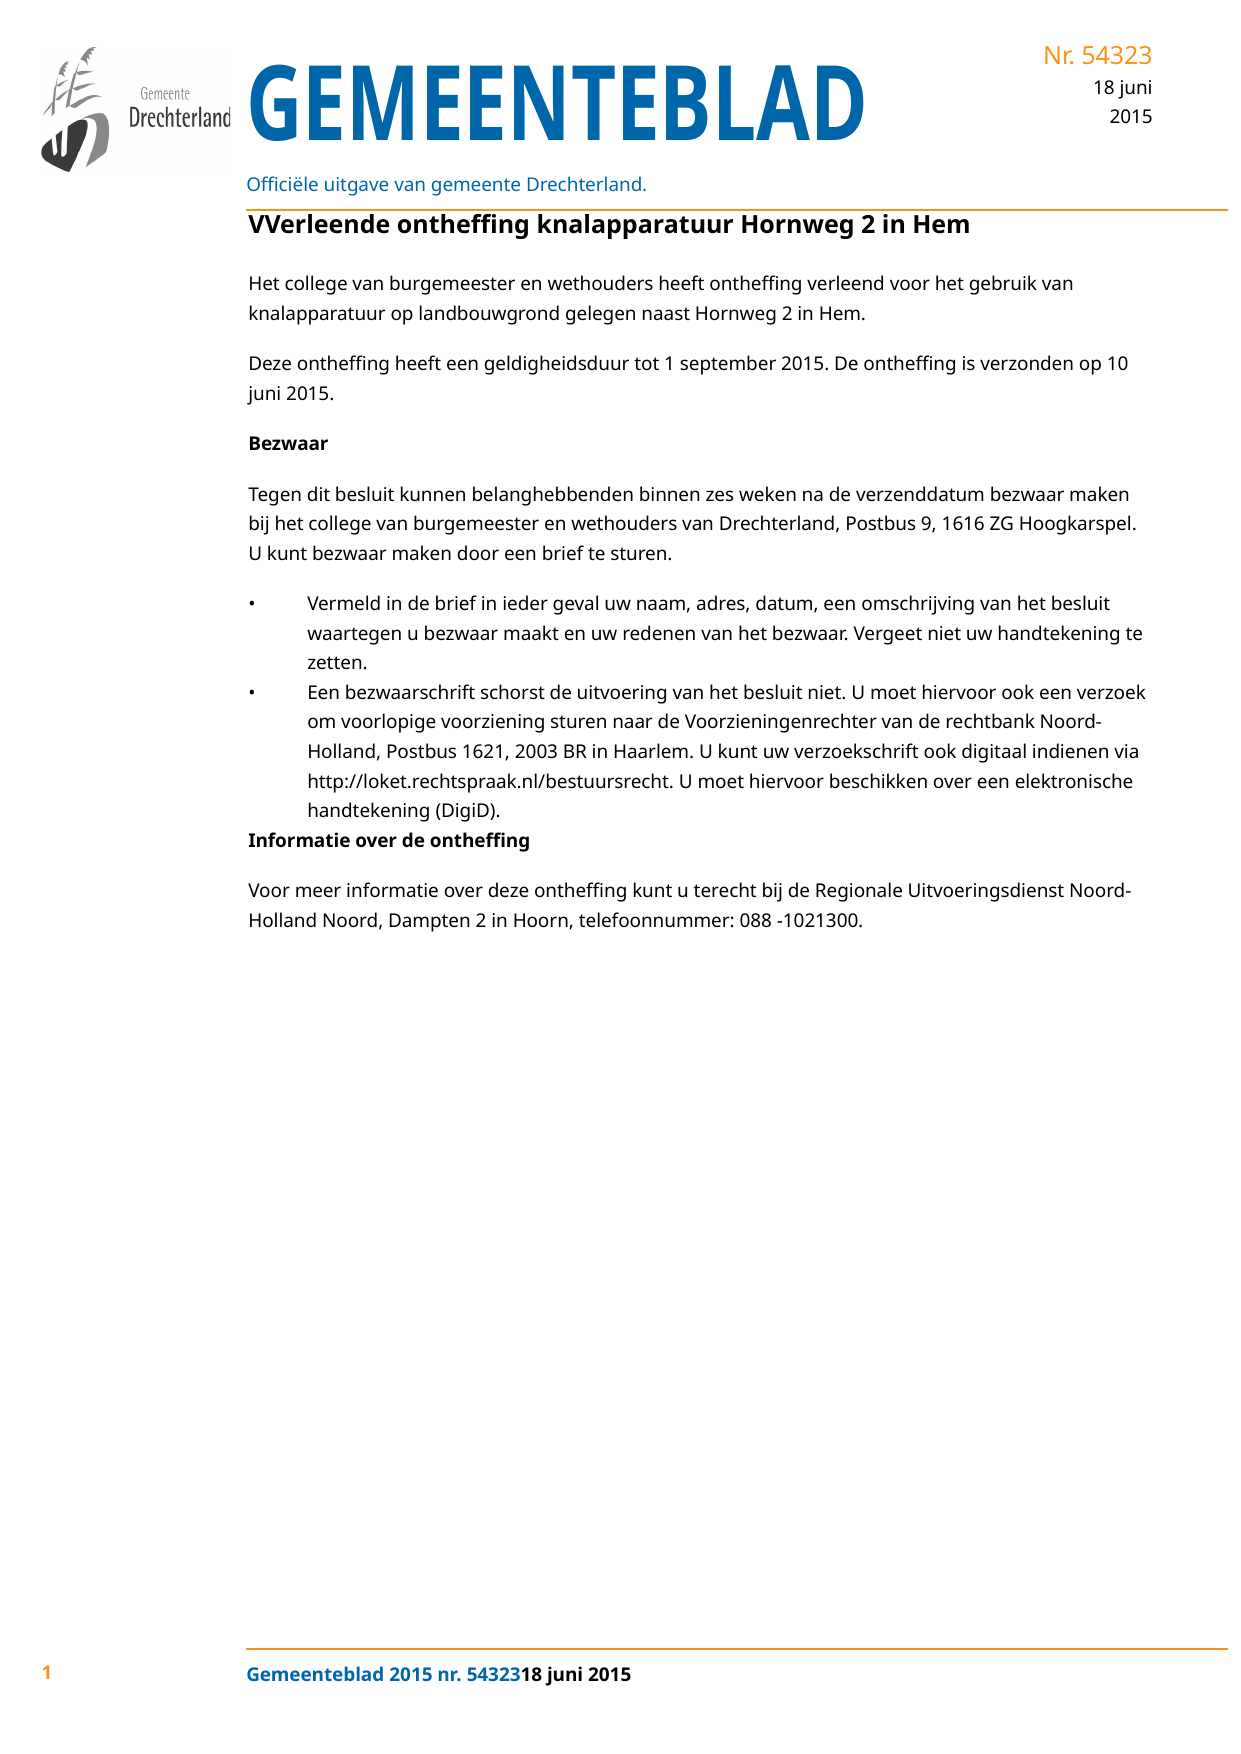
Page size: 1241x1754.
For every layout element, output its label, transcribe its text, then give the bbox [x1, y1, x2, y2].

list Vermeld in de brief in ieder geval uw naam, adres, datum, een omschrijving van het besluit waartegen u bezwaar maakt en uw redenen van het bezwaar. Vergeet niet uw handtekening te zetten. [248, 590, 1152, 675]
text Deze ontheffing heeft een geldigheidsduur tot 1 september 2015. De ontheffing is verzonden op 10 juni 2015. [248, 350, 1152, 406]
text Bezwaar [248, 430, 1152, 456]
text Tegen dit besluit kunnen belanghebbenden binnen zes weken na de verzenddatum bezwaar maken bij het college van burgemeester en wethouders van Drechterland, Postbus 9, 1616 ZG Hoogkarspel. U kunt bezwaar maken door een brief te sturen. [248, 481, 1152, 566]
text Het college van burgemeester en wethouders heeft ontheffing verleend voor het gebruik van knalapparatuur op landbouwgrond gelegen naast Hornweg 2 in Hem. [248, 270, 1152, 326]
text VVerleende ontheffing knalapparatuur Hornweg 2 in Hem [248, 211, 1152, 241]
text Informatie over de ontheffing [248, 827, 1152, 853]
list Een bezwaarschrift schorst de uitvoering van het besluit niet. U moet hiervoor ook een verzoek om voorlopige voorziening sturen naar de Voorzieningenrechter van de rechtbank Noord-Holland, Postbus 1621, 2003 BR in Haarlem. U kunt uw verzoekschrift ook digitaal indienen via http://loket.rechtspraak.nl/bestuursrecht. U moet hiervoor beschikken over een elektronische handtekening (DigiD). [248, 679, 1152, 823]
text Voor meer informatie over deze ontheffing kunt u terecht bij de Regionale Uitvoeringsdienst Noord-Holland Noord, Dampten 2 in Hoorn, telefoonnummer: 088 -1021300. [248, 877, 1152, 933]
picture [41, 47, 231, 172]
